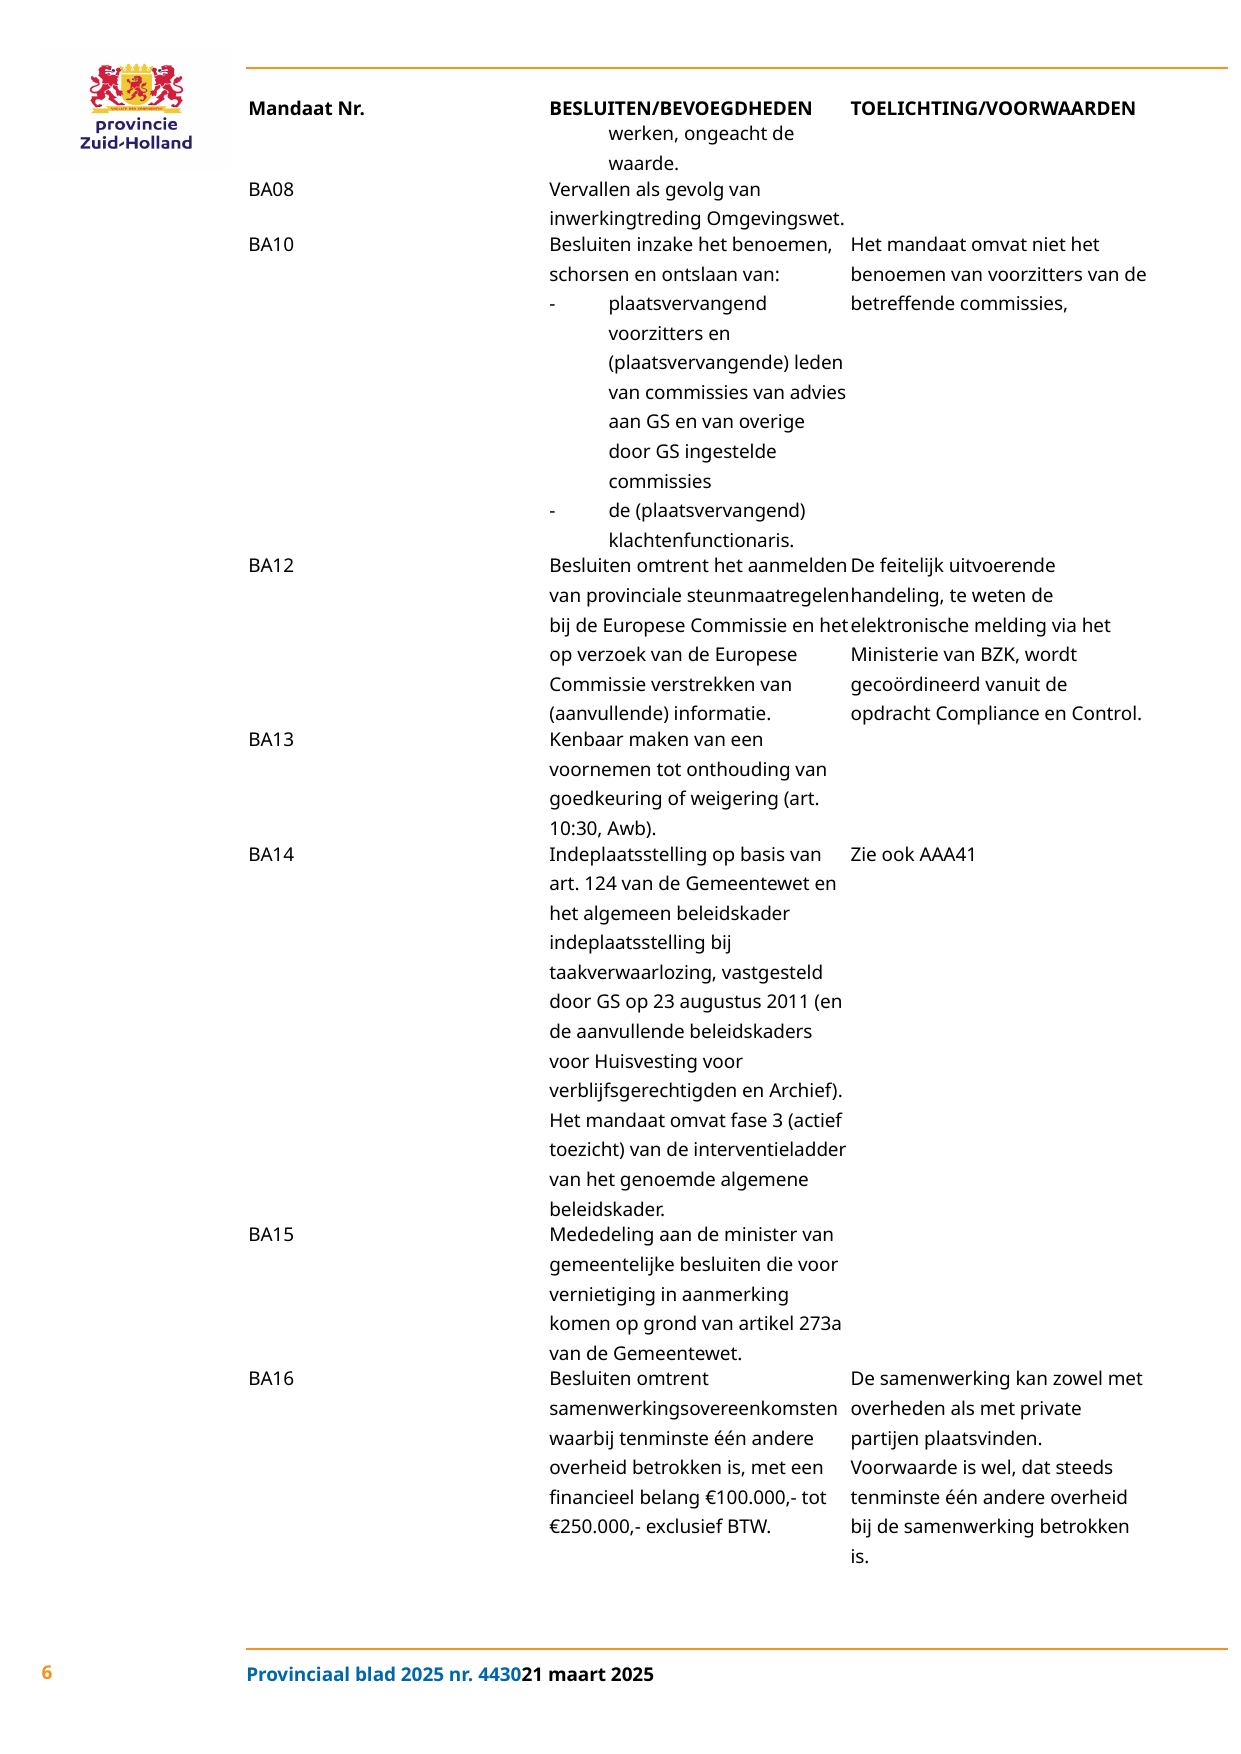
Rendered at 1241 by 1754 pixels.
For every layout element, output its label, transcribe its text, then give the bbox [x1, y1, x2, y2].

table_cell [850, 121, 1152, 176]
table_cell [248, 121, 549, 176]
table_cell [850, 726, 1152, 841]
table_header TOELICHTING/VOORWAARDEN [850, 95, 1152, 121]
table_cell [850, 1222, 1152, 1366]
table_header BESLUITEN/BEVOEGDHEDEN [549, 95, 850, 121]
table_cell Vervallen als gevolg van inwerkingtreding Omgevingswet. [549, 176, 850, 231]
table_cell werken, ongeacht de waarde. [549, 121, 850, 176]
table_cell De samenwerking kan zowel met overheden als met private partijen plaatsvinden. Voorwaarde is wel, dat steeds tenminste één andere overheid bij de samenwerking betrokken is. [850, 1366, 1152, 1598]
table_cell De feitelijk uitvoerende handeling, te weten de elektronische melding via het Ministerie van BZK, wordt gecoördineerd vanuit de opdracht Compliance en Control. [850, 553, 1152, 726]
table_cell BA14 [248, 841, 549, 1222]
table_cell BA13 [248, 726, 549, 841]
table_header Mandaat Nr. [248, 95, 549, 121]
table_cell Het mandaat omvat niet het benoemen van voorzitters van de betreffende commissies, [850, 231, 1152, 553]
table_cell [850, 176, 1152, 231]
table_cell BA12 [248, 553, 549, 726]
table_cell BA16 [248, 1366, 549, 1598]
table_cell Zie ook AAA41 [850, 841, 1152, 1222]
table_cell Besluiten omtrent het aanmelden van provinciale steunmaatregelen bij de Europese Commissie en het op verzoek van de Europese Commissie verstrekken van (aanvullende) informatie. [549, 553, 850, 726]
picture [41, 47, 231, 172]
table_cell BA08 [248, 176, 549, 231]
table_cell Besluiten inzake het benoemen, schorsen en ontslaan van: plaatsvervangend voorzitters en (plaatsvervangende) leden van commissies van advies aan GS en van overige door GS ingestelde commissies de (plaatsvervangend) klachtenfunctionaris. [549, 231, 850, 553]
table_cell BA10 [248, 231, 549, 553]
table_cell Mededeling aan de minister van gemeentelijke besluiten die voor vernietiging in aanmerking komen op grond van artikel 273a van de Gemeentewet. [549, 1222, 850, 1366]
table_cell Kenbaar maken van een voornemen tot onthouding van goedkeuring of weigering (art. 10:30, Awb). [549, 726, 850, 841]
table_cell Indeplaatsstelling op basis van art. 124 van de Gemeentewet en het algemeen beleidskader indeplaatsstelling bij taakverwaarlozing, vastgesteld door GS op 23 augustus 2011 (en de aanvullende beleidskaders voor Huisvesting voor verblijfsgerechtigden en Archief). Het mandaat omvat fase 3 (actief toezicht) van de interventieladder van het genoemde algemene beleidskader. [549, 841, 850, 1222]
table_cell BA15 [248, 1222, 549, 1366]
table_cell Besluiten omtrent samenwerkingsovereenkomsten waarbij tenminste één andere overheid betrokken is, met een financieel belang €100.000,- tot €250.000,- exclusief BTW. [549, 1366, 850, 1598]
